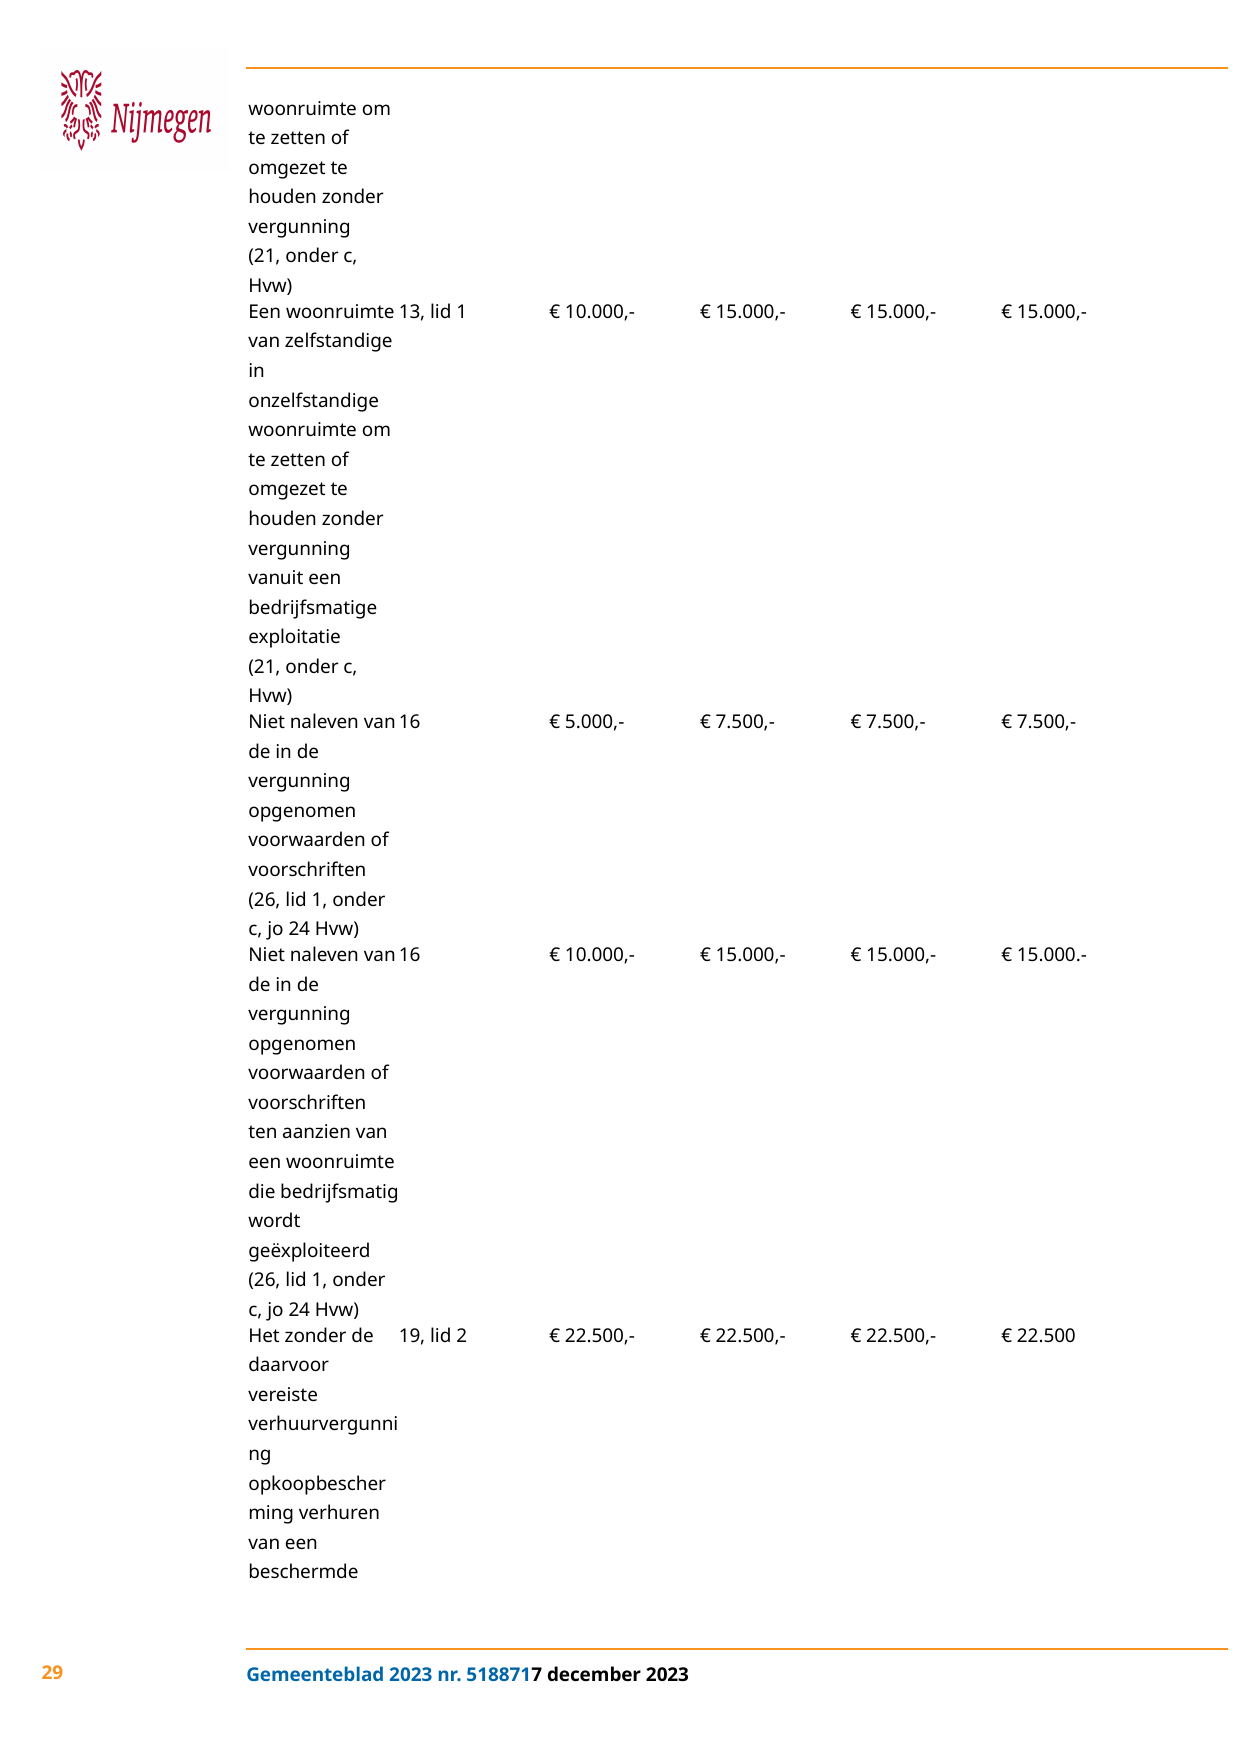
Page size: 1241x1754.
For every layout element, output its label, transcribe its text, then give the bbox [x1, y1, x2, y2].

table_cell € 15.000,- [850, 298, 1001, 708]
table_cell € 15.000,- [700, 298, 850, 708]
table_cell € 22.500,- [700, 1322, 850, 1584]
table_cell € 7.500,- [700, 708, 850, 941]
table_cell 19, lid 2 [399, 1322, 549, 1584]
table_cell Niet naleven van de in de vergunning opgenomen voorwaarden of voorschriften ten aanzien van een woonruimte die bedrijfsmatig wordt geëxploiteerd (26, lid 1, onder c, jo 24 Hvw) [248, 941, 398, 1322]
table_cell € 15.000.- [1001, 941, 1152, 1322]
table_cell 16 [399, 708, 549, 941]
table_cell € 7.500,- [1001, 708, 1152, 941]
table_cell 13, lid 1 [399, 298, 549, 708]
table_cell Niet naleven van de in de vergunning opgenomen voorwaarden of voorschriften (26, lid 1, onder c, jo 24 Hvw) [248, 708, 398, 941]
table_cell € 10.000,- [549, 298, 700, 708]
picture [41, 47, 231, 172]
table_cell € 10.000,- [549, 941, 700, 1322]
table_cell € 15.000,- [700, 941, 850, 1322]
table_cell € 7.500,- [850, 708, 1001, 941]
table_cell woonruimte om te zetten of omgezet te houden zonder vergunning (21, onder c, Hvw) [248, 95, 398, 298]
table_cell [1001, 95, 1152, 298]
table_cell € 15.000,- [1001, 298, 1152, 708]
table_cell € 5.000,- [549, 708, 700, 941]
table_cell Het zonder de daarvoor vereiste verhuurvergunning opkoopbescherming verhuren van een beschermde [248, 1322, 398, 1584]
table_cell [549, 95, 700, 298]
table_cell [850, 95, 1001, 298]
table_cell [399, 95, 549, 298]
table_cell 16 [399, 941, 549, 1322]
table_cell € 22.500 [1001, 1322, 1152, 1584]
table_cell Een woonruimte van zelfstandige in onzelfstandige woonruimte om te zetten of omgezet te houden zonder vergunning vanuit een bedrijfsmatige exploitatie (21, onder c, Hvw) [248, 298, 398, 708]
table_cell € 15.000,- [850, 941, 1001, 1322]
table_cell € 22.500,- [549, 1322, 700, 1584]
table_cell [700, 95, 850, 298]
table_cell € 22.500,- [850, 1322, 1001, 1584]
